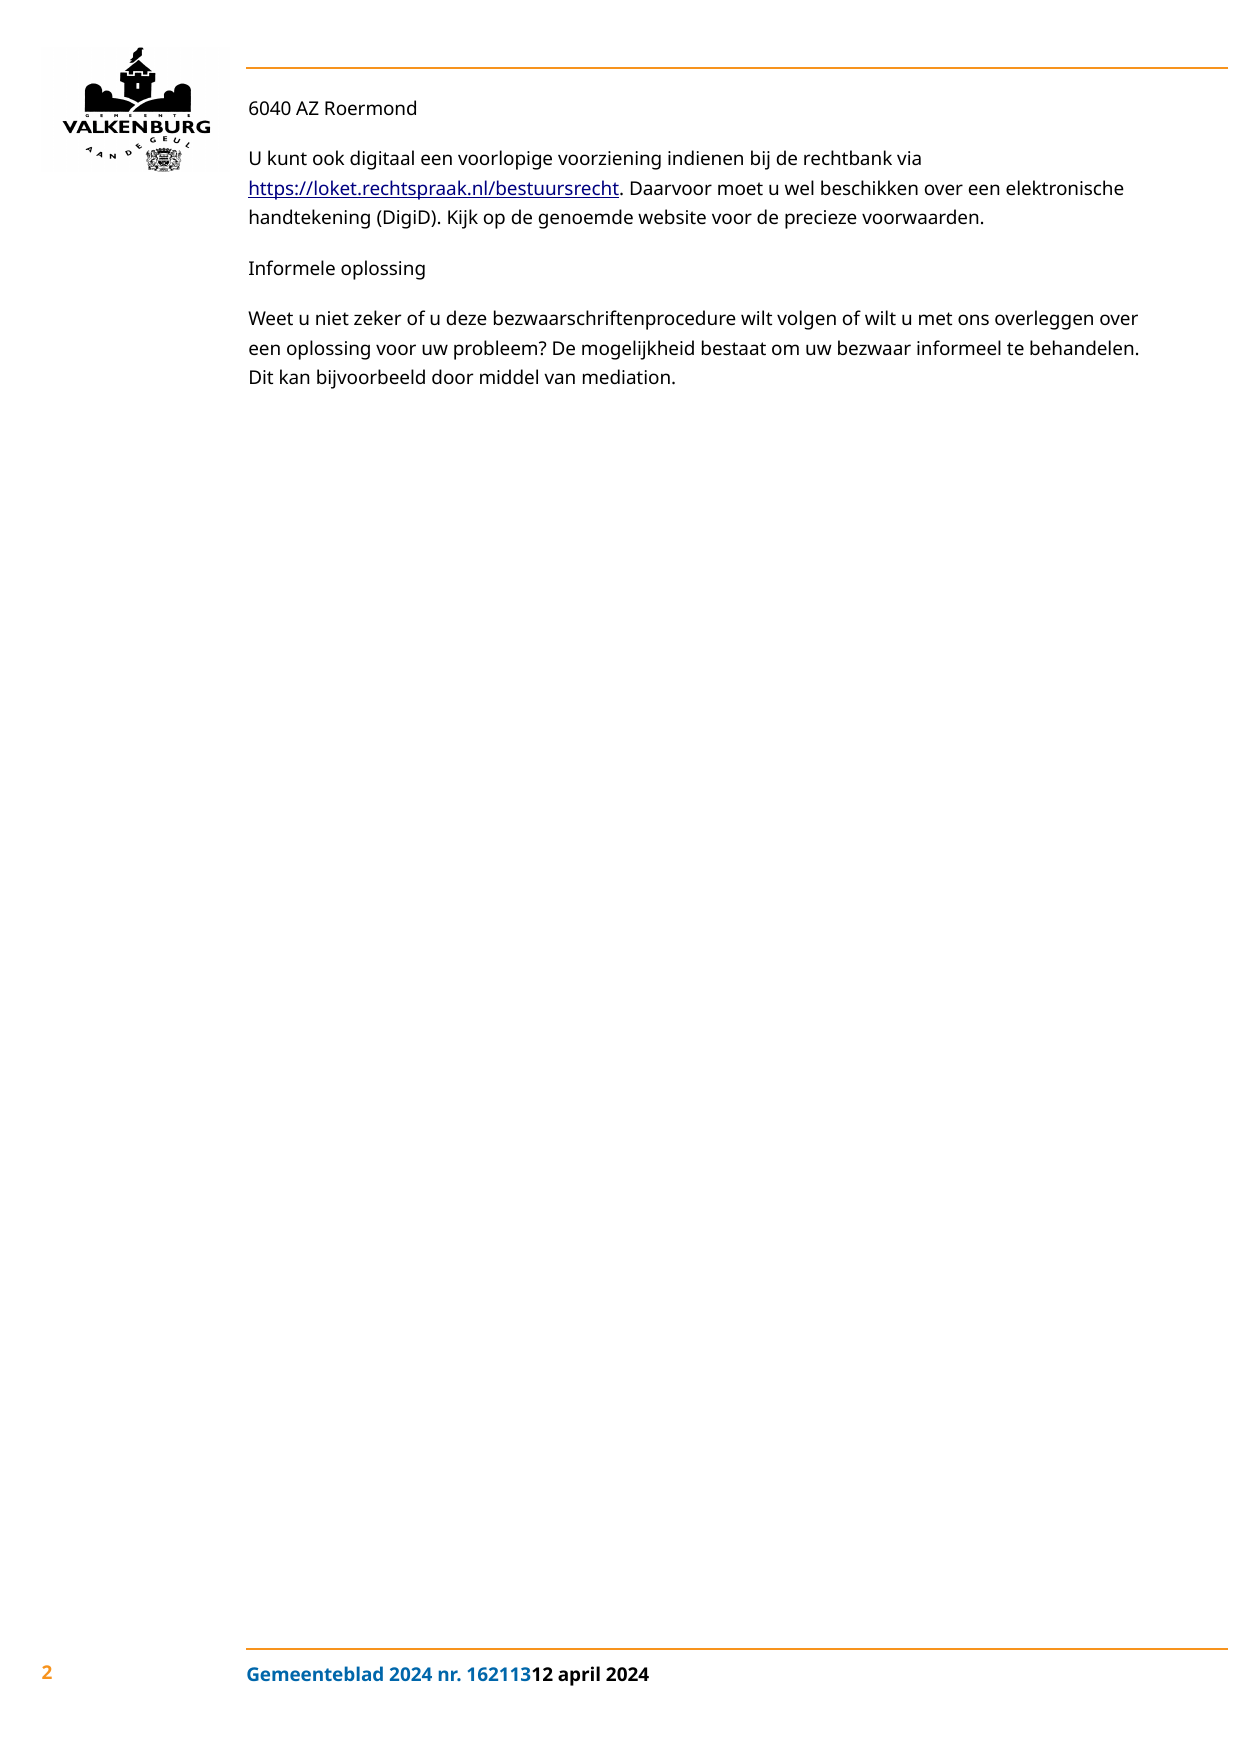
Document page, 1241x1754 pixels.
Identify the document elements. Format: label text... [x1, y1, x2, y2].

text U kunt ook digitaal een voorlopige voorziening indienen bij de rechtbank via https://loket.rechtspraak.nl/bestuursrecht. Daarvoor moet u wel beschikken over een elektronische handtekening (DigiD). Kijk op de genoemde website voor de precieze voorwaarden. [248, 145, 1152, 230]
picture [41, 47, 231, 172]
text 6040 AZ Roermond [248, 95, 1152, 121]
text Weet u niet zeker of u deze bezwaarschriftenprocedure wilt volgen of wilt u met ons overleggen over een oplossing voor uw probleem? De mogelijkheid bestaat om uw bezwaar informeel te behandelen. Dit kan bijvoorbeeld door middel van mediation. [248, 305, 1152, 390]
text Informele oplossing [248, 255, 1152, 281]
